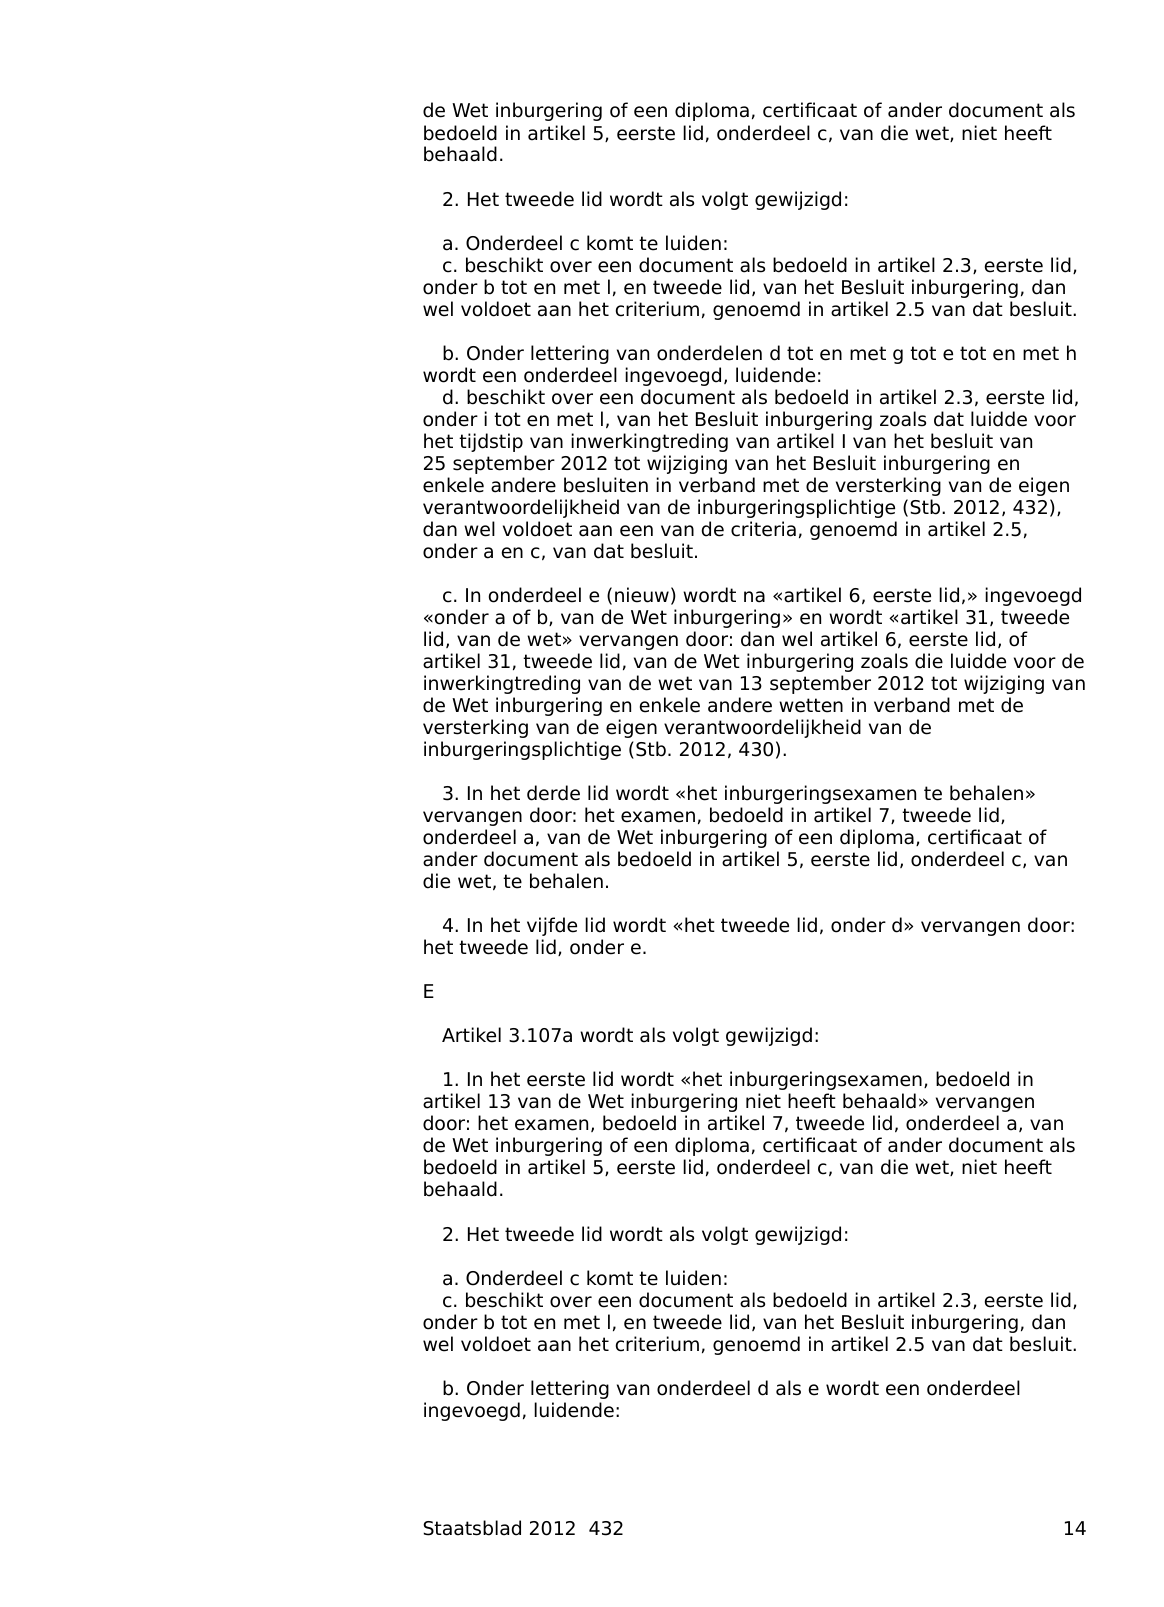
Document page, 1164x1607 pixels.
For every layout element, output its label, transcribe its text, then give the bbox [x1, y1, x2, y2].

text 2. Het tweede lid wordt als volgt gewijzigd: [422, 188, 1087, 211]
text a. Onderdeel c komt te luiden: [422, 1268, 1087, 1289]
text b. Onder lettering van onderdeel d als e wordt een onderdeel ingevoegd, luidende: [422, 1378, 1087, 1422]
text 1. In het eerste lid wordt «het inburgeringsexamen, bedoeld in artikel 13 van de Wet inburgering niet heeft behaald» vervangen door: het examen, bedoeld in artikel 7, tweede lid, onderdeel a, van de Wet inburgering of een diploma, certificaat of ander document als bedoeld in artikel 5, eerste lid, onderdeel c, van die wet, niet heeft behaald. [422, 1069, 1087, 1201]
text E [422, 981, 1087, 1003]
text c. beschikt over een document als bedoeld in artikel 2.3, eerste lid, onder b tot en met l, en tweede lid, van het Besluit inburgering, dan wel voldoet aan het criterium, genoemd in artikel 2.5 van dat besluit. [422, 1289, 1087, 1356]
text b. Onder lettering van onderdelen d tot en met g tot e tot en met h wordt een onderdeel ingevoegd, luidende: [422, 343, 1087, 387]
text 4. In het vijfde lid wordt «het tweede lid, onder d» vervangen door: het tweede lid, onder e. [422, 915, 1087, 959]
text Artikel 3.107a wordt als volgt gewijzigd: [422, 1025, 1087, 1047]
text 3. In het derde lid wordt «het inburgeringsexamen te behalen» vervangen door: het examen, bedoeld in artikel 7, tweede lid, onderdeel a, van de Wet inburgering of een diploma, certificaat of ander document als bedoeld in artikel 5, eerste lid, onderdeel c, van die wet, te behalen. [422, 783, 1087, 893]
text c. In onderdeel e (nieuw) wordt na «artikel 6, eerste lid,» ingevoegd «onder a of b, van de Wet inburgering» en wordt «artikel 31, tweede lid, van de wet» vervangen door: dan wel artikel 6, eerste lid, of artikel 31, tweede lid, van de Wet inburgering zoals die luidde voor de inwerkingtreding van de wet van 13 september 2012 tot wijziging van de Wet inburgering en enkele andere wetten in verband met de versterking van de eigen verantwoordelijkheid van de inburgeringsplichtige (Stb. 2012, 430). [422, 585, 1087, 761]
text 2. Het tweede lid wordt als volgt gewijzigd: [422, 1223, 1087, 1245]
text de Wet inburgering of een diploma, certificaat of ander document als bedoeld in artikel 5, eerste lid, onderdeel c, van die wet, niet heeft behaald. [422, 100, 1087, 166]
text c. beschikt over een document als bedoeld in artikel 2.3, eerste lid, onder b tot en met l, en tweede lid, van het Besluit inburgering, dan wel voldoet aan het criterium, genoemd in artikel 2.5 van dat besluit. [422, 255, 1087, 321]
text d. beschikt over een document als bedoeld in artikel 2.3, eerste lid, onder i tot en met l, van het Besluit inburgering zoals dat luidde voor het tijdstip van inwerkingtreding van artikel I van het besluit van 25 september 2012 tot wijziging van het Besluit inburgering en enkele andere besluiten in verband met de versterking van de eigen verantwoordelijkheid van de inburgeringsplichtige (Stb. 2012, 432), dan wel voldoet aan een van de criteria, genoemd in artikel 2.5, onder a en c, van dat besluit. [422, 387, 1087, 563]
text a. Onderdeel c komt te luiden: [422, 233, 1087, 255]
